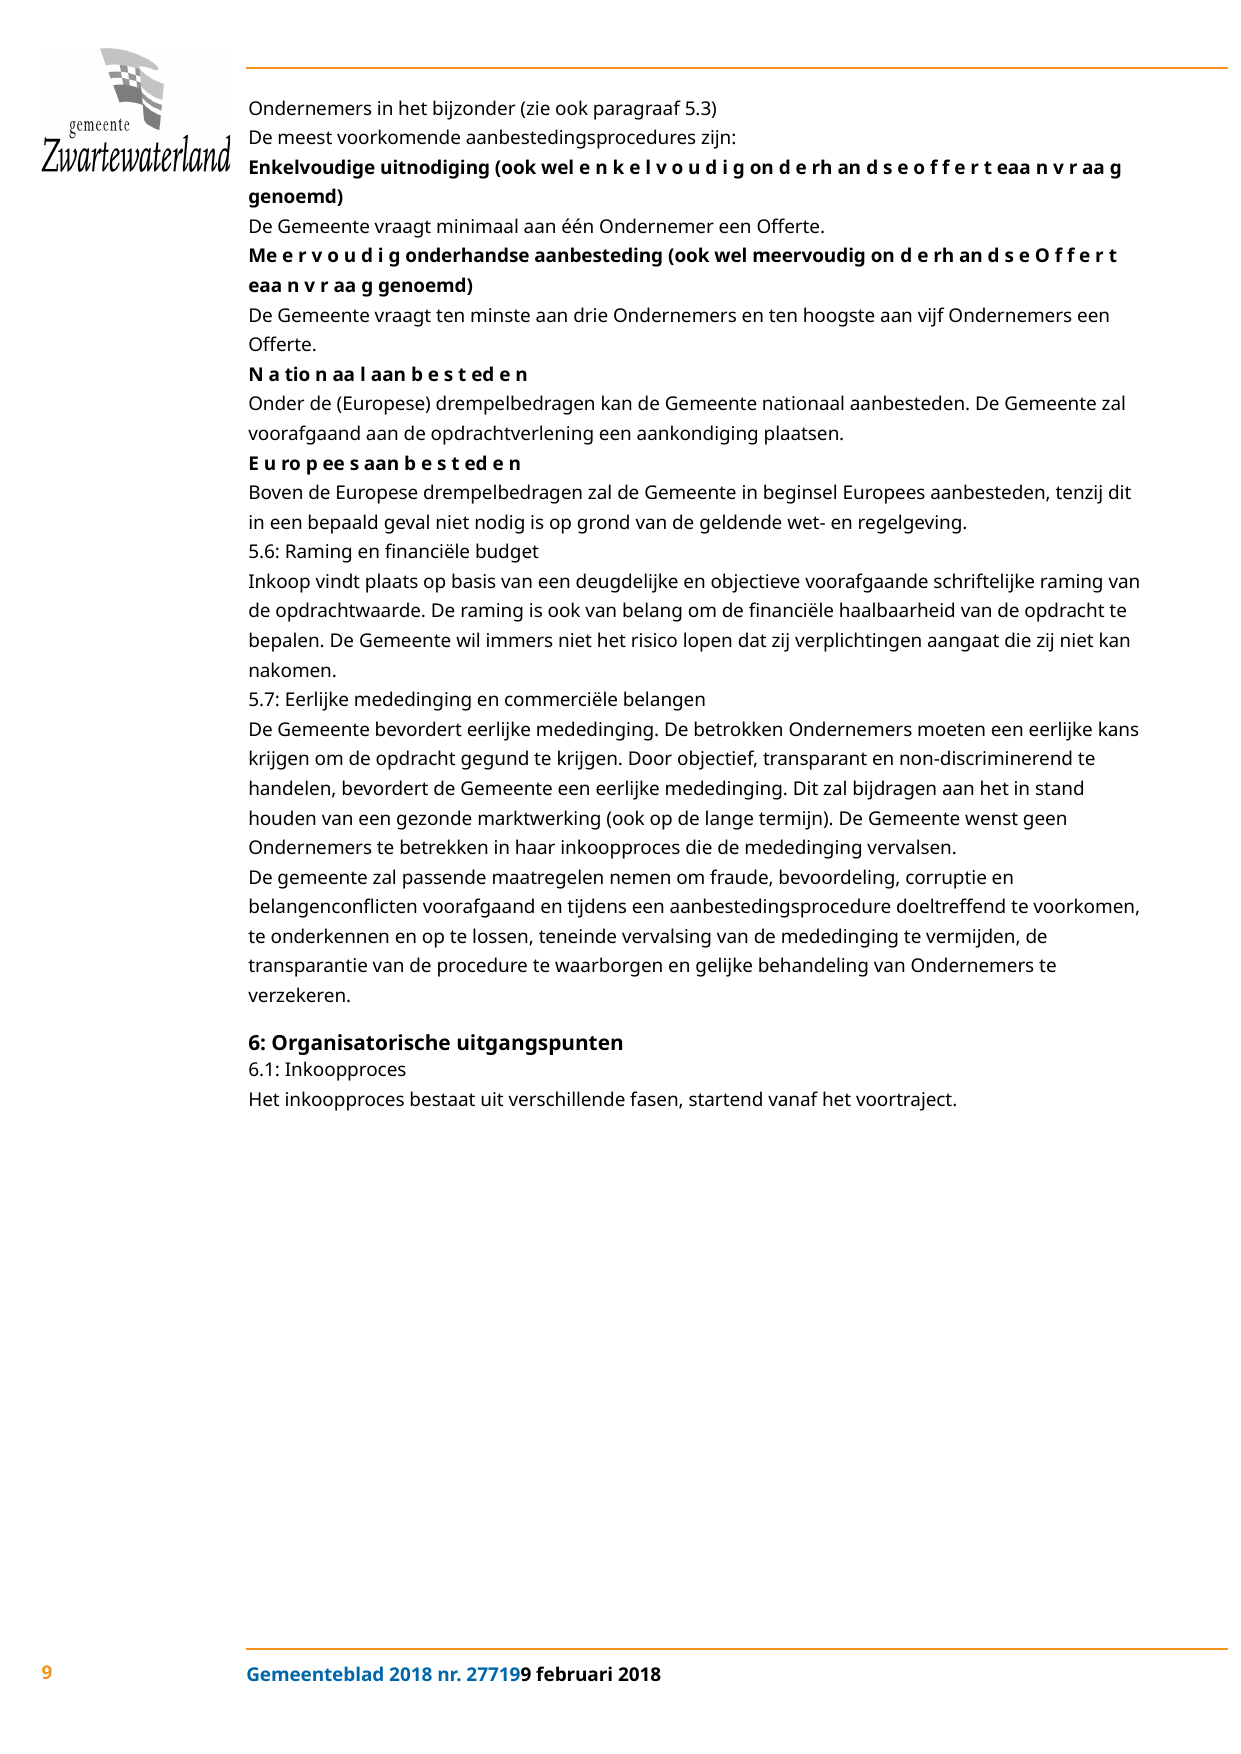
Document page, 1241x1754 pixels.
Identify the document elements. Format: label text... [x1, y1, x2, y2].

text 5.6: Raming en financiële budget [248, 538, 1152, 564]
text Inkoop vindt plaats op basis van een deugdelijke en objectieve voorafgaande schriftelijke raming van de opdrachtwaarde. De raming is ook van belang om de financiële haalbaarheid van de opdracht te bepalen. De Gemeente wil immers niet het risico lopen dat zij verplichtingen aangaat die zij niet kan nakomen. [248, 568, 1152, 683]
text De meest voorkomende aanbestedingsprocedures zijn: [248, 124, 1152, 150]
text De gemeente zal passende maatregelen nemen om fraude, bevoordeling, corruptie en belangenconflicten voorafgaand en tijdens een aanbestedingsprocedure doeltreffend te voorkomen, te onderkennen en op te lossen, teneinde vervalsing van de mededinging te vermijden, de transparantie van de procedure te waarborgen en gelijke behandeling van Ondernemers te verzekeren. [248, 864, 1152, 1008]
text Het inkoopproces bestaat uit verschillende fasen, startend vanaf het voortraject. [248, 1086, 1152, 1112]
text Boven de Europese drempelbedragen zal de Gemeente in beginsel Europees aanbesteden, tenzij dit in een bepaald geval niet nodig is op grond van de geldende wet- en regelgeving. [248, 479, 1152, 535]
text Ondernemers in het bijzonder (zie ook paragraaf 5.3) [248, 95, 1152, 121]
text 6.1: Inkoopproces [248, 1056, 1152, 1082]
text Onder de (Europese) drempelbedragen kan de Gemeente nationaal aanbesteden. De Gemeente zal voorafgaand aan de opdrachtverlening een aankondiging plaatsen. [248, 391, 1152, 446]
text 6: Organisatorische uitgangspunten [248, 1028, 1152, 1056]
text Me e r v o u d i g onderhandse aanbesteding (ook wel meervoudig on d e rh an d s e O f f e r t eaa n v r aa g genoemd) [248, 243, 1152, 298]
text De Gemeente bevordert eerlijke mededinging. De betrokken Ondernemers moeten een eerlijke kans krijgen om de opdracht gegund te krijgen. Door objectief, transparant en non-discriminerend te handelen, bevordert de Gemeente een eerlijke mededinging. Dit zal bijdragen aan het in stand houden van een gezonde marktwerking (ook op de lange termijn). De Gemeente wenst geen Ondernemers te betrekken in haar inkoopproces die de mededinging vervalsen. [248, 716, 1152, 860]
text De Gemeente vraagt minimaal aan één Ondernemer een Offerte. [248, 213, 1152, 239]
text Enkelvoudige uitnodiging (ook wel e n k e l v o u d i g on d e rh an d s e o f f e r t eaa n v r aa g genoemd) [248, 154, 1152, 209]
text N a tio n aa l aan b e s t ed e n [248, 361, 1152, 387]
text De Gemeente vraagt ten minste aan drie Ondernemers en ten hoogste aan vijf Ondernemers een Offerte. [248, 302, 1152, 357]
picture [41, 47, 231, 172]
text 5.7: Eerlijke mededinging en commerciële belangen [248, 686, 1152, 712]
text E u ro p ee s aan b e s t ed e n [248, 450, 1152, 476]
